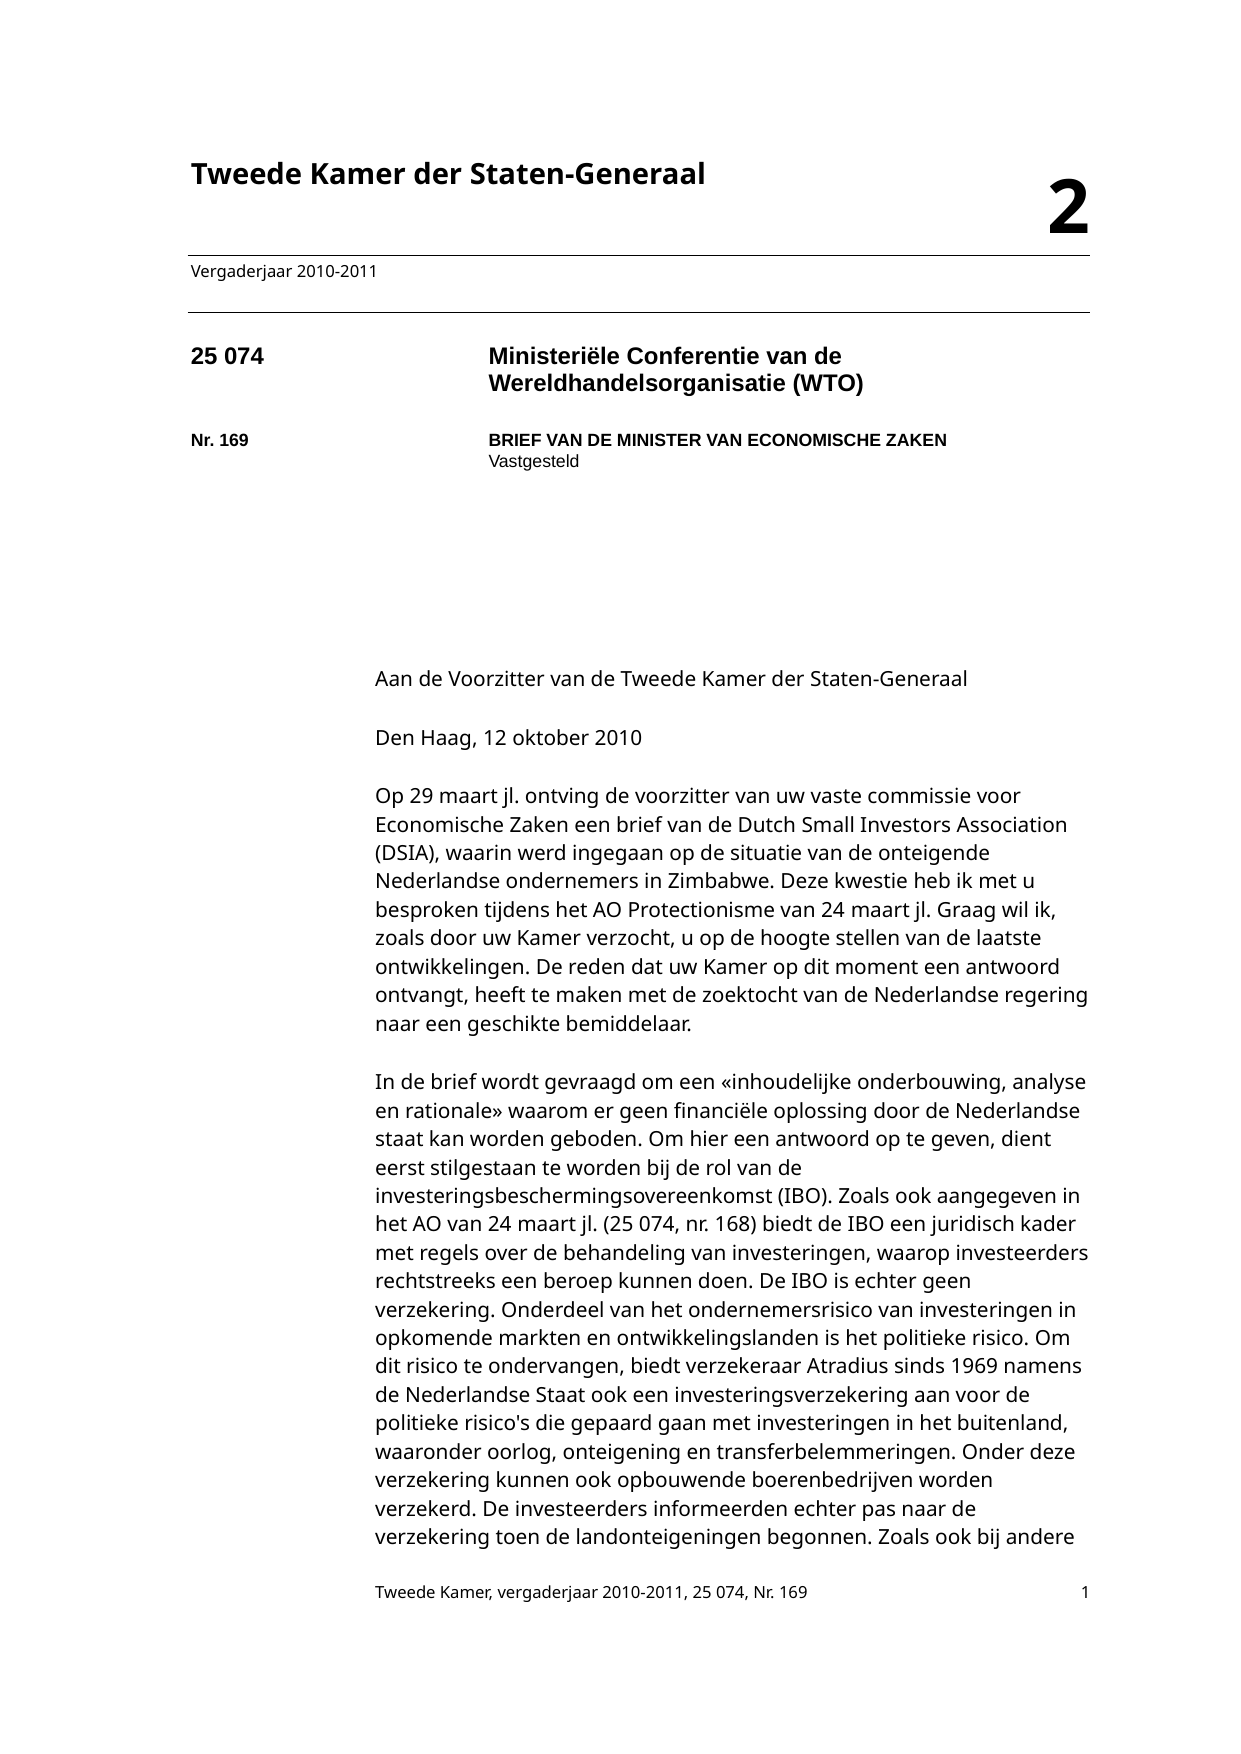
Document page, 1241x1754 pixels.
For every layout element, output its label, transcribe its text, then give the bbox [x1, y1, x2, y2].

text Op 29 maart jl. ontving de voorzitter van uw vaste commissie voor Economische Zaken een brief van de Dutch Small Investors Association (DSIA), waarin werd ingegaan op de situatie van de onteigende Nederlandse ondernemers in Zimbabwe. Deze kwestie heb ik met u besproken tijdens het AO Protectionisme van 24 maart jl. Graag wil ik, zoals door uw Kamer verzocht, u op de hoogte stellen van de laatste ontwikkelingen. De reden dat uw Kamer op dit moment een antwoord ontvangt, heeft te maken met de zoektocht van de Nederlandse regering naar een geschikte bemiddelaar. [375, 781, 1090, 1037]
table_cell [485, 256, 1090, 312]
table_cell [485, 313, 1090, 339]
table_cell [188, 313, 485, 339]
text In de brief wordt gevraagd om een «inhoudelijke onderbouwing, analyse en rationale» waarom er geen financiële oplossing door de Nederlandse staat kan worden geboden. Om hier een antwoord op te geven, dient eerst stilgestaan te worden bij de rol van de investeringsbeschermingsovereenkomst (IBO). Zoals ook aangegeven in het AO van 24 maart jl. (25 074, nr. 168) biedt de IBO een juridisch kader met regels over de behandeling van investeringen, waarop investeerders rechtstreeks een beroep kunnen doen. De IBO is echter geen verzekering. Onderdeel van het ondernemersrisico van investeringen in opkomende markten en ontwikkelingslanden is het politieke risico. Om dit risico te ondervangen, biedt verzekeraar Atradius sinds 1969 namens de Nederlandse Staat ook een investeringsverzekering aan voor de politieke risico's die gepaard gaan met investeringen in het buitenland, waaronder oorlog, onteigening en transferbelemmeringen. Onder deze verzekering kunnen ook opbouwende boerenbedrijven worden verzekerd. De investeerders informeerden echter pas naar de verzekering toen de landonteigeningen begonnen. Zoals ook bij andere [375, 1067, 1090, 1551]
table_cell 25 074 [188, 339, 485, 427]
table_header Tweede Kamer der Staten-Generaal [188, 150, 909, 255]
table_cell BRIEF VAN DE MINISTER VAN ECONOMISCHE ZAKEN Vastgesteld [485, 427, 1090, 546]
text Den Haag, 12 oktober 2010 [375, 723, 1090, 751]
table_cell Nr. 169 [188, 427, 485, 546]
table_cell Ministeriële Conferentie van de Wereldhandelsorganisatie (WTO) [485, 339, 1090, 427]
table_header 2 [910, 150, 1090, 255]
text Aan de Voorzitter van de Tweede Kamer der Staten-Generaal [375, 664, 1090, 693]
table_cell Vergaderjaar 2010-2011 [188, 256, 485, 312]
